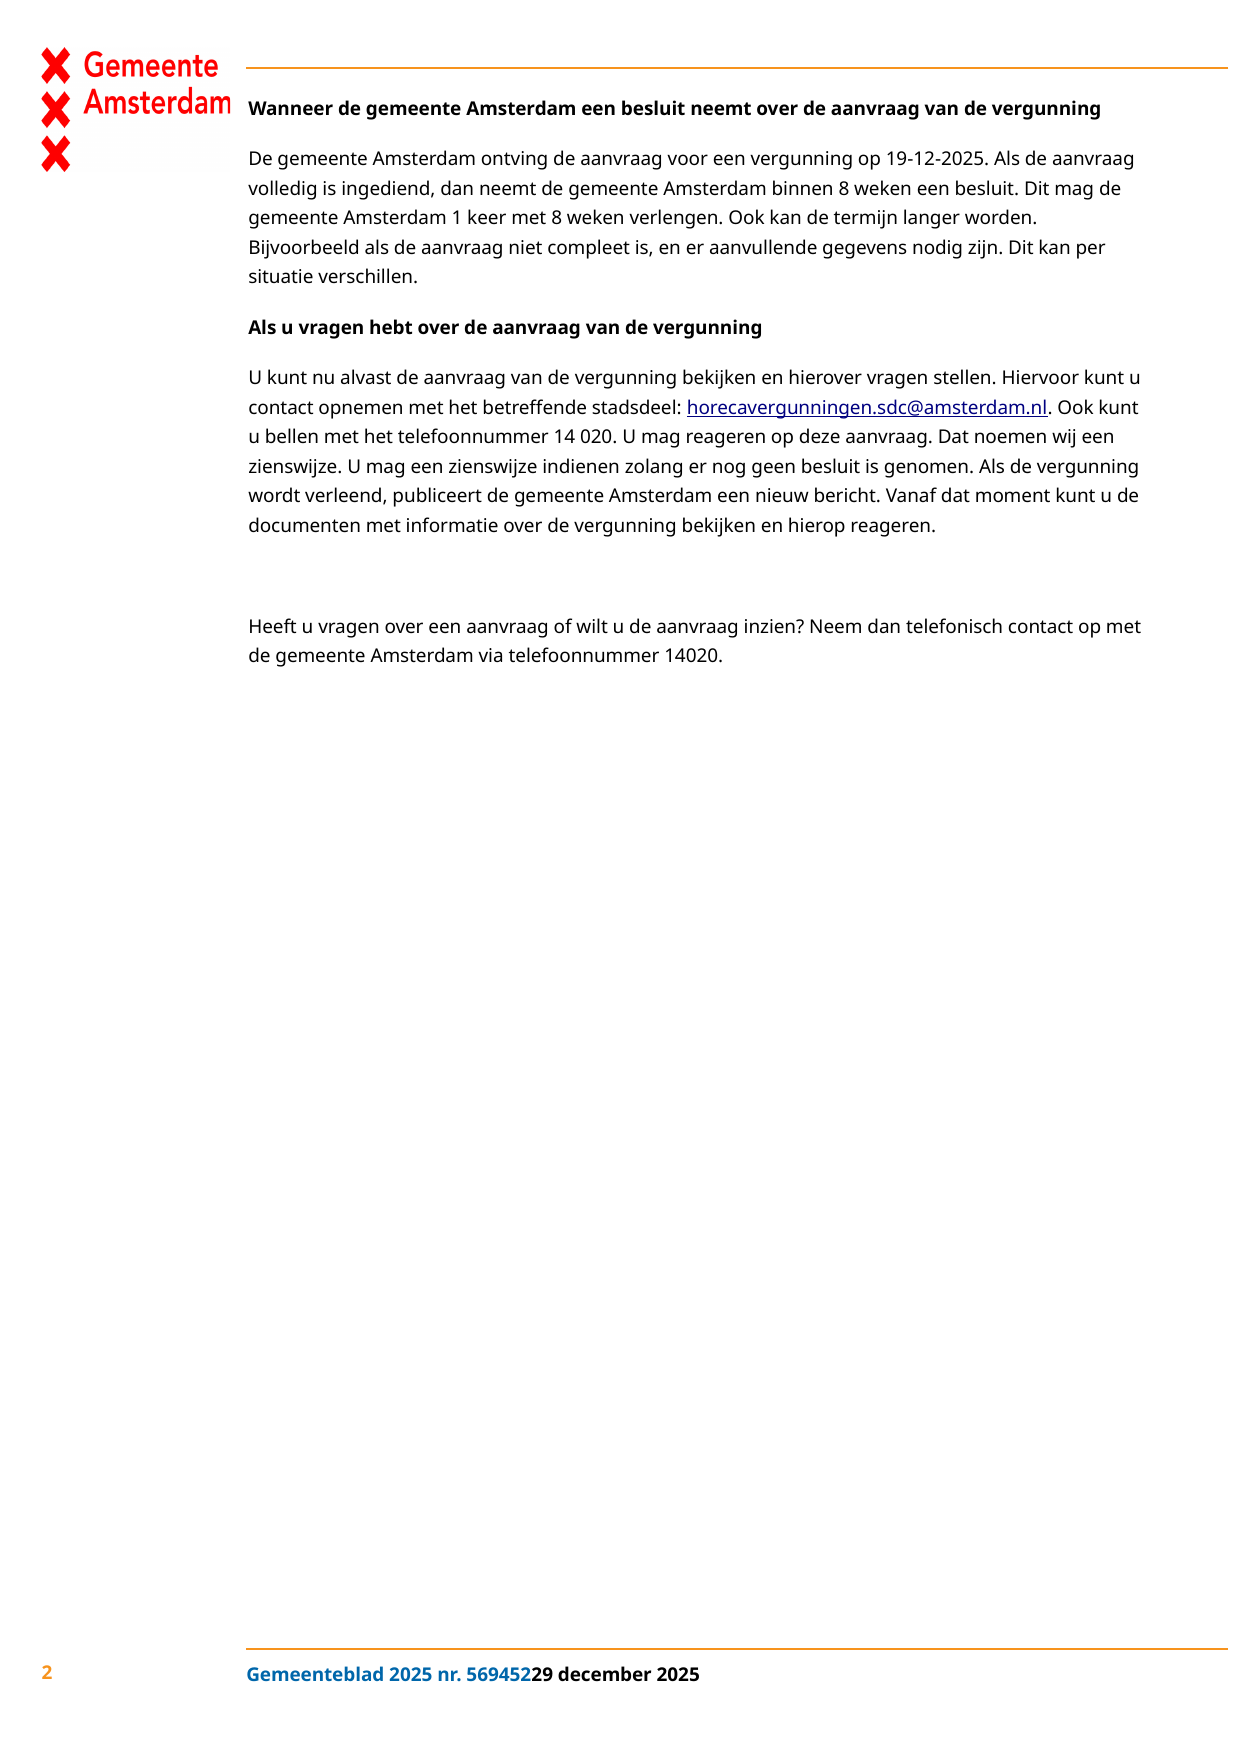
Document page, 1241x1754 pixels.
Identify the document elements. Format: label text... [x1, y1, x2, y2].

text De gemeente Amsterdam ontving de aanvraag voor een vergunning op 19-12-2025. Als de aanvraag volledig is ingediend, dan neemt de gemeente Amsterdam binnen 8 weken een besluit. Dit mag de gemeente Amsterdam 1 keer met 8 weken verlengen. Ook kan de termijn langer worden. Bijvoorbeeld als de aanvraag niet compleet is, en er aanvullende gegevens nodig zijn. Dit kan per situatie verschillen. [248, 145, 1152, 289]
text Als u vragen hebt over de aanvraag van de vergunning [248, 314, 1152, 340]
picture [41, 47, 231, 172]
text Heeft u vragen over een aanvraag of wilt u de aanvraag inzien? Neem dan telefonisch contact op met de gemeente Amsterdam via telefoonnummer 14020. [248, 613, 1152, 668]
text U kunt nu alvast de aanvraag van de vergunning bekijken en hierover vragen stellen. Hiervoor kunt u contact opnemen met het betreffende stadsdeel: horecavergunningen.sdc@amsterdam.nl. Ook kunt u bellen met het telefoonnummer 14 020. U mag reageren op deze aanvraag. Dat noemen wij een zienswijze. U mag een zienswijze indienen zolang er nog geen besluit is genomen. Als de vergunning wordt verleend, publiceert de gemeente Amsterdam een nieuw bericht. Vanaf dat moment kunt u de documenten met informatie over de vergunning bekijken en hierop reageren. [248, 364, 1152, 538]
text Wanneer de gemeente Amsterdam een besluit neemt over de aanvraag van de vergunning [248, 95, 1152, 121]
